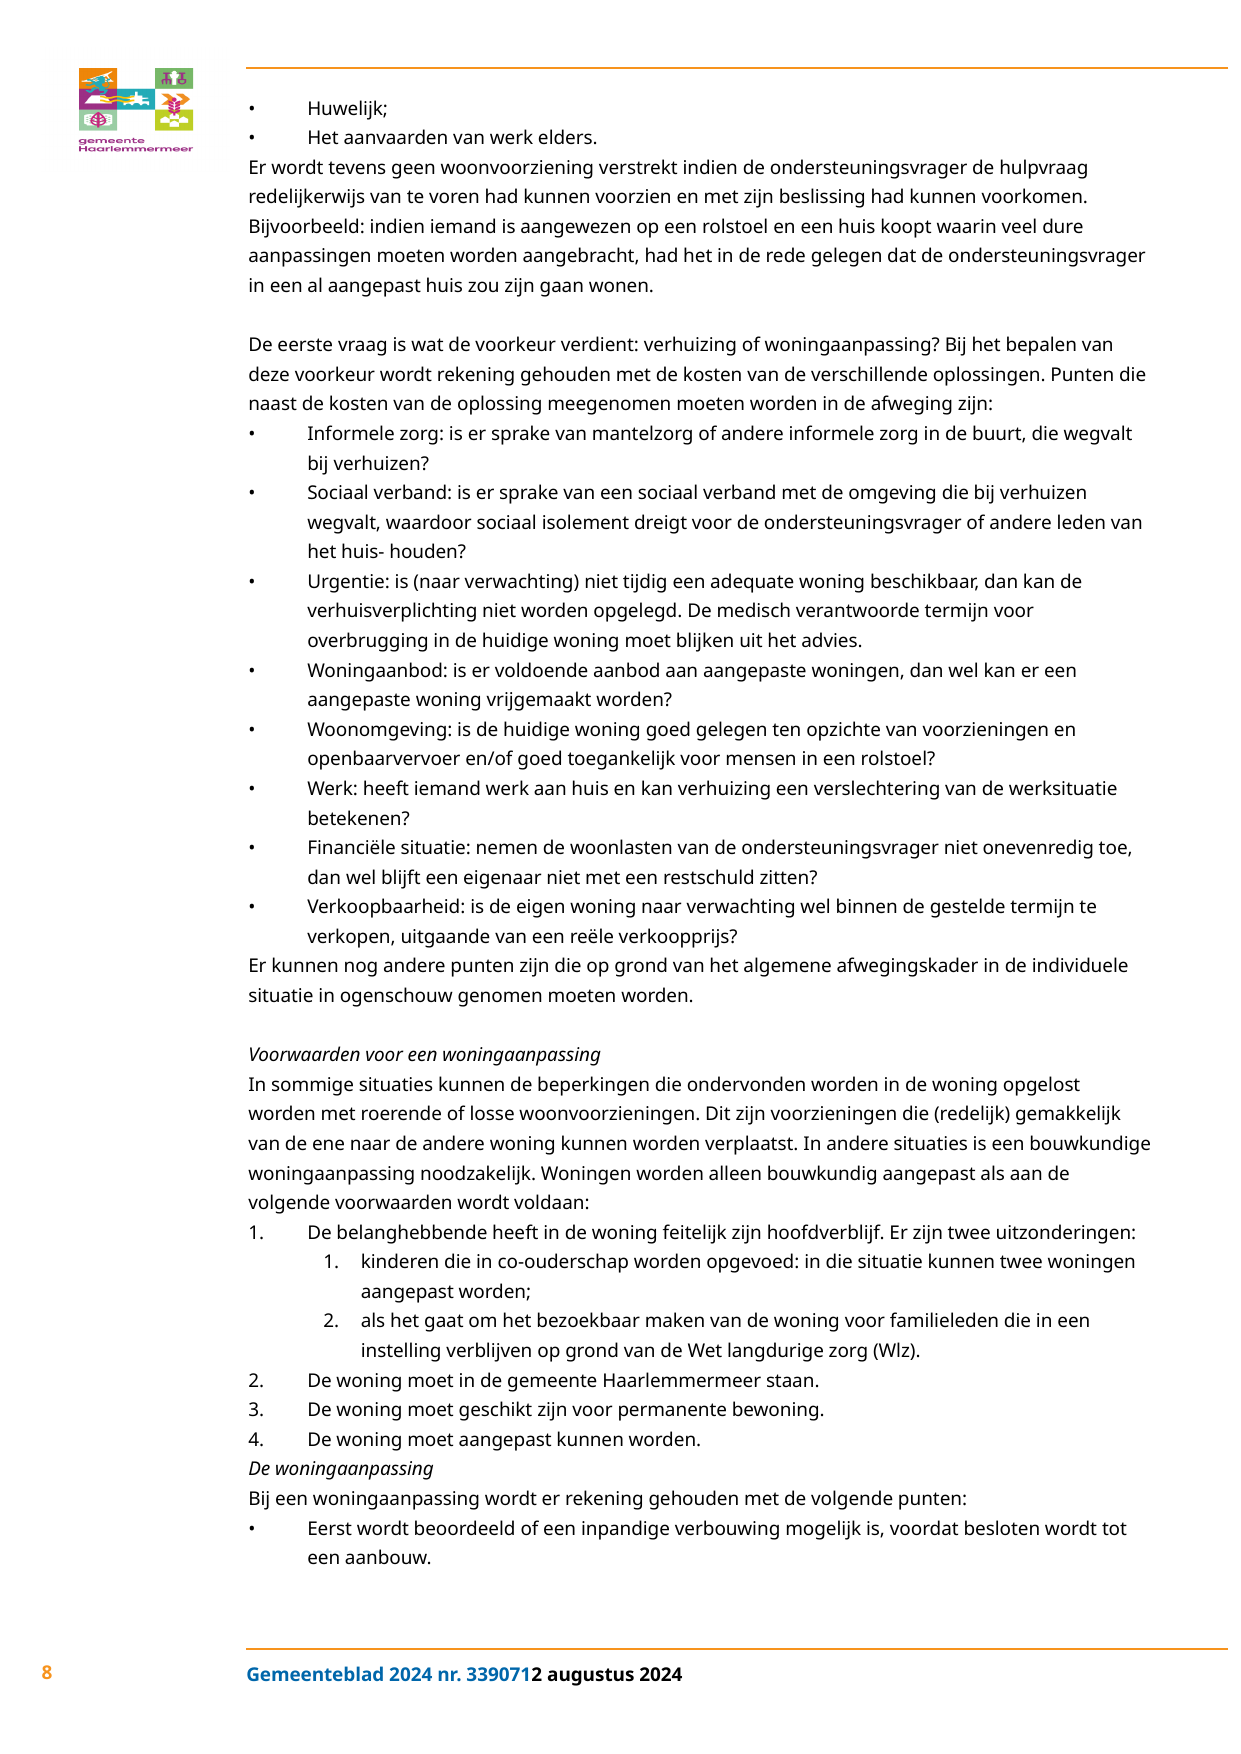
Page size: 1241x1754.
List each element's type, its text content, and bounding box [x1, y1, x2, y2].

list kinderen die in co-ouderschap worden opgevoed: in die situatie kunnen twee woningen aangepast worden; [323, 1248, 1152, 1304]
list Woningaanbod: is er voldoende aanbod aan aangepaste woningen, dan wel kan er een aangepaste woning vrijgemaakt worden? [248, 657, 1152, 712]
text Er kunnen nog andere punten zijn die op grond van het algemene afwegingskader in de individuele situatie in ogenschouw genomen moeten worden. [248, 953, 1152, 1008]
list Informele zorg: is er sprake van mantelzorg of andere informele zorg in de buurt, die wegvalt bij verhuizen? [248, 420, 1152, 476]
list De woning moet geschikt zijn voor permanente bewoning. [248, 1396, 1152, 1422]
list Werk: heeft iemand werk aan huis en kan verhuizing een verslechtering van de werksituatie betekenen? [248, 775, 1152, 831]
list De woning moet in de gemeente Haarlemmermeer staan. [248, 1367, 1152, 1393]
list Huwelijk; [248, 95, 1152, 121]
text In sommige situaties kunnen de beperkingen die ondervonden worden in de woning opgelost worden met roerende of losse woonvoorzieningen. Dit zijn voorzieningen die (redelijk) gemakkelijk van de ene naar de andere woning kunnen worden verplaatst. In andere situaties is een bouwkundige woningaanpassing noodzakelijk. Woningen worden alleen bouwkundig aangepast als aan de volgende voorwaarden wordt voldaan: [248, 1071, 1152, 1215]
text De eerste vraag is wat de voorkeur verdient: verhuizing of woningaanpassing? Bij het bepalen van deze voorkeur wordt rekening gehouden met de kosten van de verschillende oplossingen. Punten die naast de kosten van de oplossing meegenomen moeten worden in de afweging zijn: [248, 331, 1152, 416]
list Verkoopbaarheid: is de eigen woning naar verwachting wel binnen de gestelde termijn te verkopen, uitgaande van een reële verkoopprijs? [248, 893, 1152, 949]
list Woonomgeving: is de huidige woning goed gelegen ten opzichte van voorzieningen en openbaarvervoer en/of goed toegankelijk voor mensen in een rolstoel? [248, 716, 1152, 771]
text Voorwaarden voor een woningaanpassing [248, 1041, 1152, 1067]
list Urgentie: is (naar verwachting) niet tijdig een adequate woning beschikbaar, dan kan de verhuisverplichting niet worden opgelegd. De medisch verantwoorde termijn voor overbrugging in de huidige woning moet blijken uit het advies. [248, 568, 1152, 653]
list De woning moet aangepast kunnen worden. [248, 1426, 1152, 1452]
text Er wordt tevens geen woonvoorziening verstrekt indien de ondersteuningsvrager de hulpvraag redelijkerwijs van te voren had kunnen voorzien en met zijn beslissing had kunnen voorkomen. Bijvoorbeeld: indien iemand is aangewezen op een rolstoel en een huis koopt waarin veel dure aanpassingen moeten worden aangebracht, had het in de rede gelegen dat de ondersteuningsvrager in een al aangepast huis zou zijn gaan wonen. [248, 154, 1152, 298]
text Bij een woningaanpassing wordt er rekening gehouden met de volgende punten: [248, 1485, 1152, 1511]
list De belanghebbende heeft in de woning feitelijk zijn hoofdverblijf. Er zijn twee uitzonderingen: [248, 1219, 1152, 1245]
text De woningaanpassing [248, 1456, 1152, 1481]
list als het gaat om het bezoekbaar maken van de woning voor familieleden die in een instelling verblijven op grond van de Wet langdurige zorg (Wlz). [323, 1308, 1152, 1363]
list Sociaal verband: is er sprake van een sociaal verband met de omgeving die bij verhuizen wegvalt, waardoor sociaal isolement dreigt voor de ondersteuningsvrager of andere leden van het huis- houden? [248, 479, 1152, 564]
list Het aanvaarden van werk elders. [248, 124, 1152, 150]
list Financiële situatie: nemen de woonlasten van de ondersteuningsvrager niet onevenredig toe, dan wel blijft een eigenaar niet met een restschuld zitten? [248, 834, 1152, 890]
picture [41, 47, 231, 172]
list Eerst wordt beoordeeld of een inpandige verbouwing mogelijk is, voordat besloten wordt tot een aanbouw. [248, 1515, 1152, 1570]
